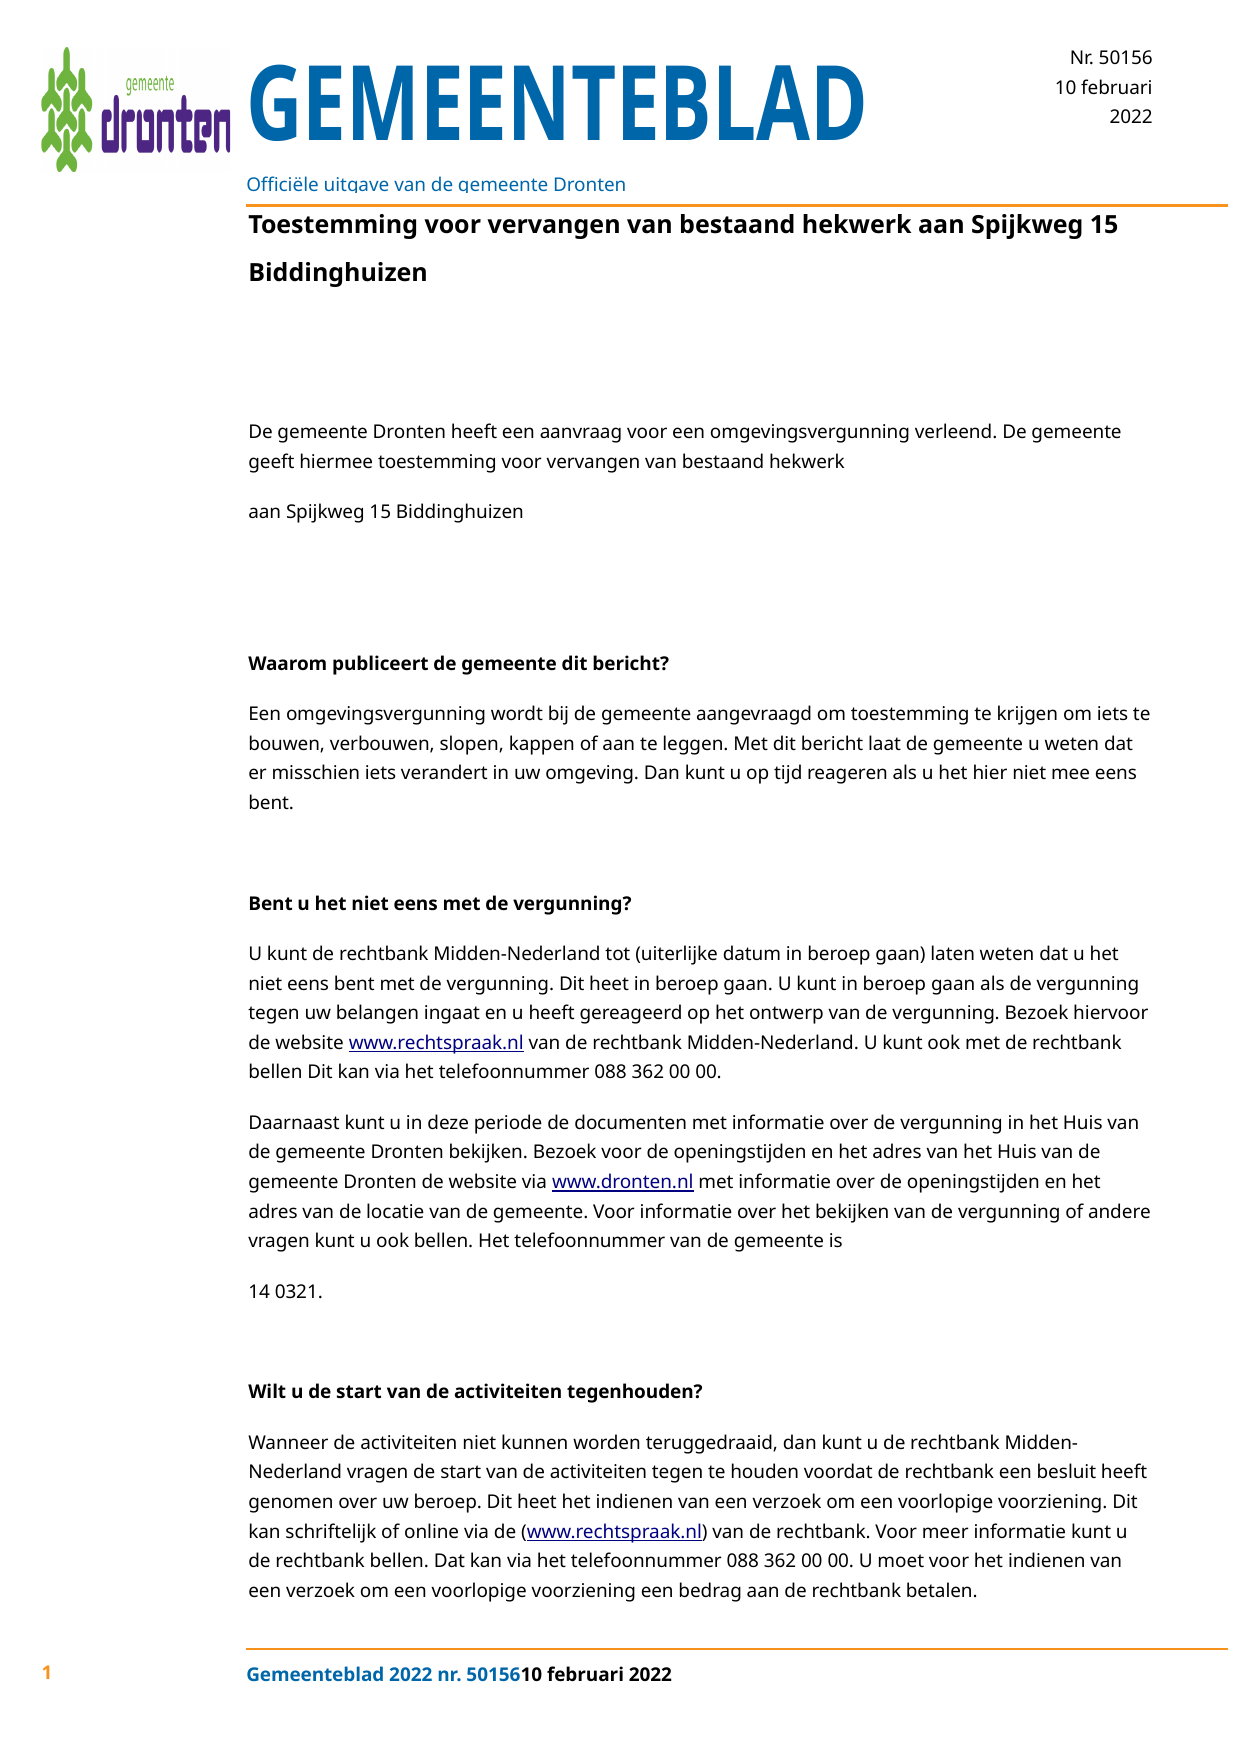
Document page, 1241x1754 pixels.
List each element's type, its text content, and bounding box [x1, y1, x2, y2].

text Toestemming voor vervangen van bestaand hekwerk aan Spijkweg 15 Biddinghuizen [248, 207, 1152, 288]
picture [41, 47, 231, 172]
text Daarnaast kunt u in deze periode de documenten met informatie over de vergunning in het Huis van de gemeente Dronten bekijken. Bezoek voor de openingstijden en het adres van het Huis van de gemeente Dronten de website via www.dronten.nl met informatie over de openingstijden en het adres van de locatie van de gemeente. Voor informatie over het bekijken van de vergunning of andere vragen kunt u ook bellen. Het telefoonnummer van de gemeente is [248, 1109, 1152, 1253]
text Waarom publiceert de gemeente dit bericht? [248, 650, 1152, 676]
text U kunt de rechtbank Midden-Nederland tot (uiterlijke datum in beroep gaan) laten weten dat u het niet eens bent met de vergunning. Dit heet in beroep gaan. U kunt in beroep gaan als de vergunning tegen uw belangen ingaat en u heeft gereageerd op het ontwerp van de vergunning. Bezoek hiervoor de website www.rechtspraak.nl van de rechtbank Midden-Nederland. U kunt ook met de rechtbank bellen Dit kan via het telefoonnummer 088 362 00 00. [248, 940, 1152, 1084]
text Bent u het niet eens met de vergunning? [248, 890, 1152, 916]
text aan Spijkweg 15 Biddinghuizen [248, 499, 1152, 524]
text Een omgevingsvergunning wordt bij de gemeente aangevraagd om toestemming te krijgen om iets te bouwen, verbouwen, slopen, kappen of aan te leggen. Met dit bericht laat de gemeente u weten dat er misschien iets verandert in uw omgeving. Dan kunt u op tijd reageren als u het hier niet mee eens bent. [248, 700, 1152, 815]
text Wilt u de start van de activiteiten tegenhouden? [248, 1379, 1152, 1404]
text 14 0321. [248, 1278, 1152, 1304]
text Wanneer de activiteiten niet kunnen worden teruggedraaid, dan kunt u de rechtbank Midden-Nederland vragen de start van de activiteiten tegen te houden voordat de rechtbank een besluit heeft genomen over uw beroep. Dit heet het indienen van een verzoek om een voorlopige voorziening. Dit kan schriftelijk of online via de (www.rechtspraak.nl) van de rechtbank. Voor meer informatie kunt u de rechtbank bellen. Dat kan via het telefoonnummer 088 362 00 00. U moet voor het indienen van een verzoek om een voorlopige voorziening een bedrag aan de rechtbank betalen. [248, 1429, 1152, 1603]
text De gemeente Dronten heeft een aanvraag voor een omgevingsvergunning verleend. De gemeente geeft hiermee toestemming voor vervangen van bestaand hekwerk [248, 419, 1152, 474]
